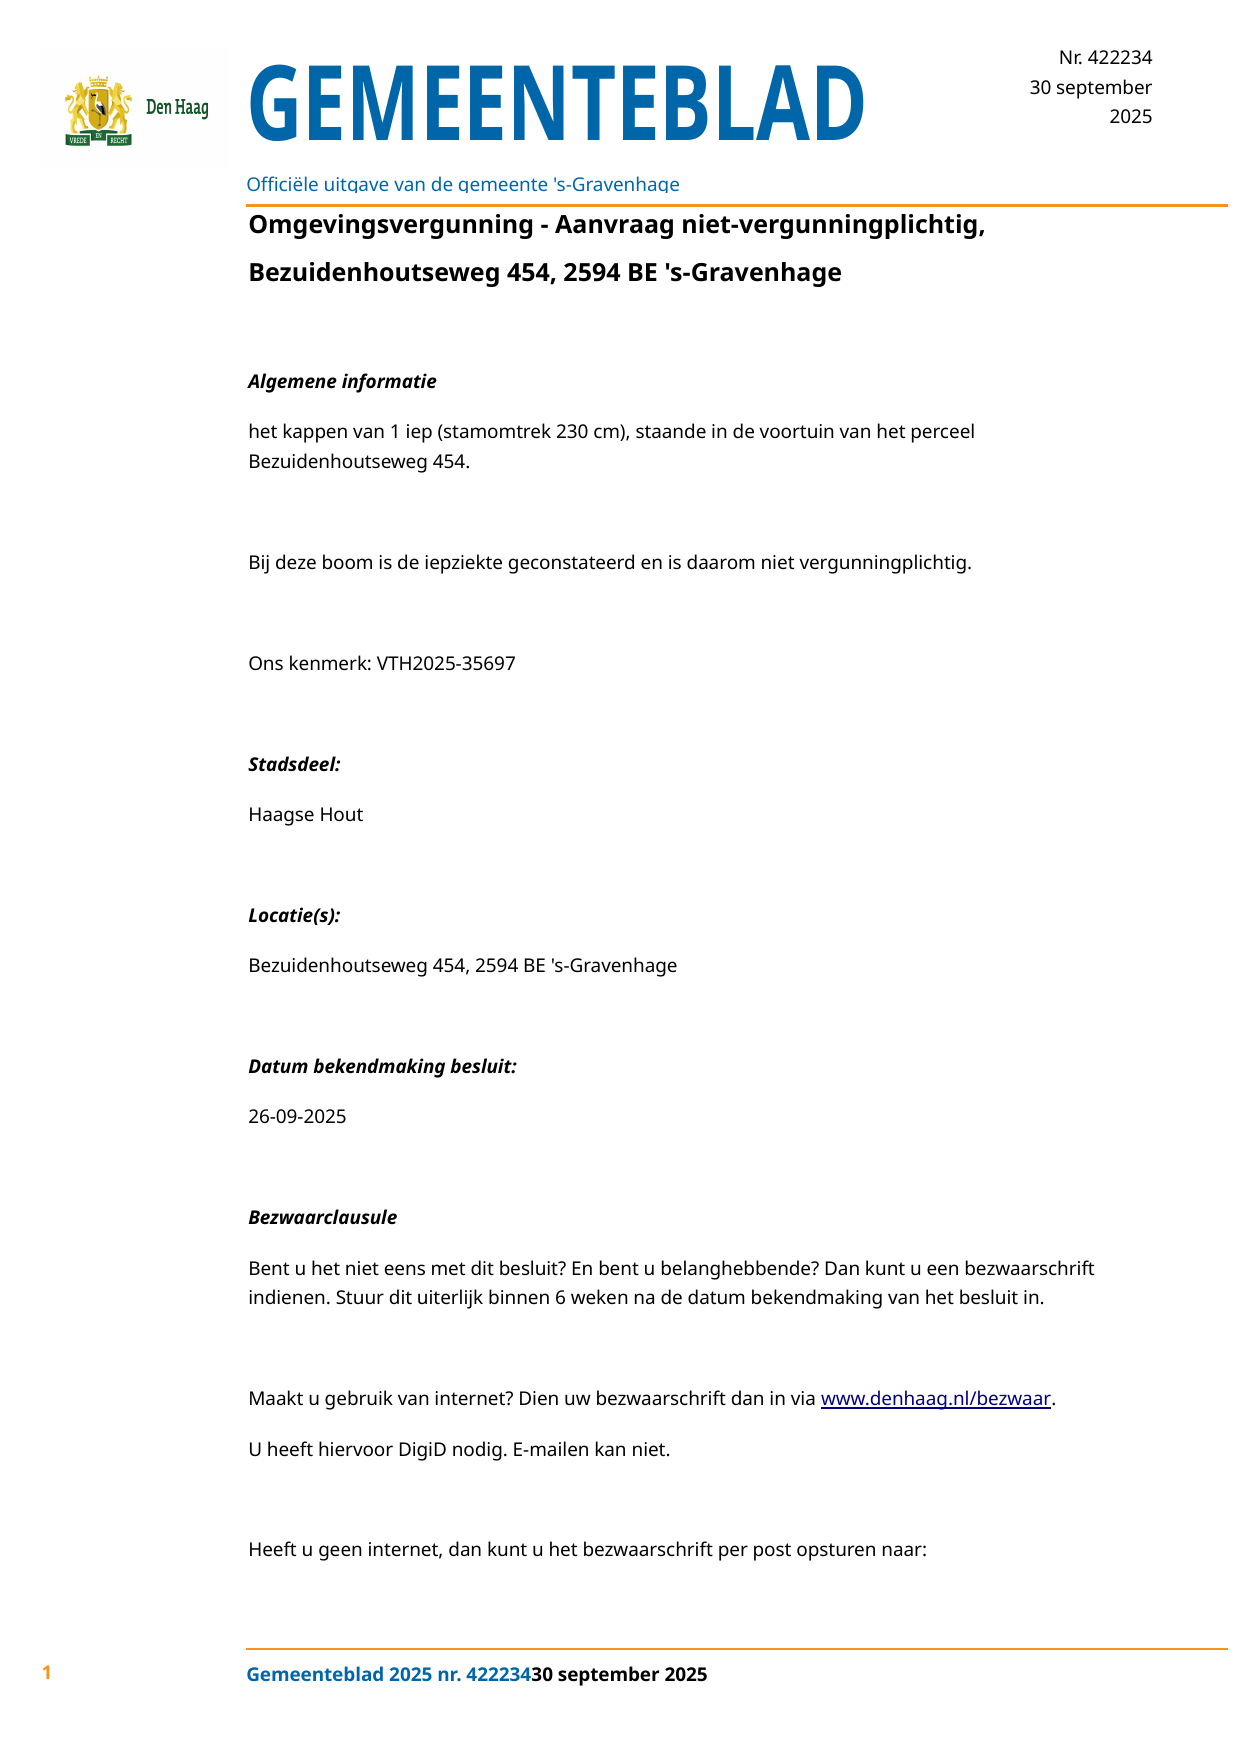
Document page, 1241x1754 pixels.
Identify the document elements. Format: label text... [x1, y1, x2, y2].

text Bent u het niet eens met dit besluit? En bent u belanghebbende? Dan kunt u een bezwaarschrift indienen. Stuur dit uiterlijk binnen 6 weken na de datum bekendmaking van het besluit in. [248, 1255, 1152, 1310]
picture [41, 47, 231, 172]
text Datum bekendmaking besluit: [248, 1053, 1152, 1079]
text het kappen van 1 iep (stamomtrek 230 cm), staande in de voortuin van het perceel Bezuidenhoutseweg 454. [248, 419, 1152, 474]
text Heeft u geen internet, dan kunt u het bezwaarschrift per post opsturen naar: [248, 1537, 1152, 1562]
text Haagse Hout [248, 801, 1152, 827]
text Bezuidenhoutseweg 454, 2594 BE 's-Gravenhage [248, 952, 1152, 978]
text Locatie(s): [248, 902, 1152, 928]
text Algemene informatie [248, 368, 1152, 394]
text Bij deze boom is de iepziekte geconstateerd en is daarom niet vergunningplichtig. [248, 549, 1152, 575]
text Ons kenmerk: VTH2025-35697 [248, 650, 1152, 676]
text Omgevingsvergunning - Aanvraag niet-vergunningplichtig, Bezuidenhoutseweg 454, 2594 BE 's-Gravenhage [248, 207, 1152, 288]
text 26-09-2025 [248, 1104, 1152, 1129]
text U heeft hiervoor DigiD nodig. E-mailen kan niet. [248, 1436, 1152, 1462]
text Bezwaarclausule [248, 1204, 1152, 1230]
text Stadsdeel: [248, 751, 1152, 777]
text Maakt u gebruik van internet? Dien uw bezwaarschrift dan in via www.denhaag.nl/bezwaar. [248, 1385, 1152, 1411]
